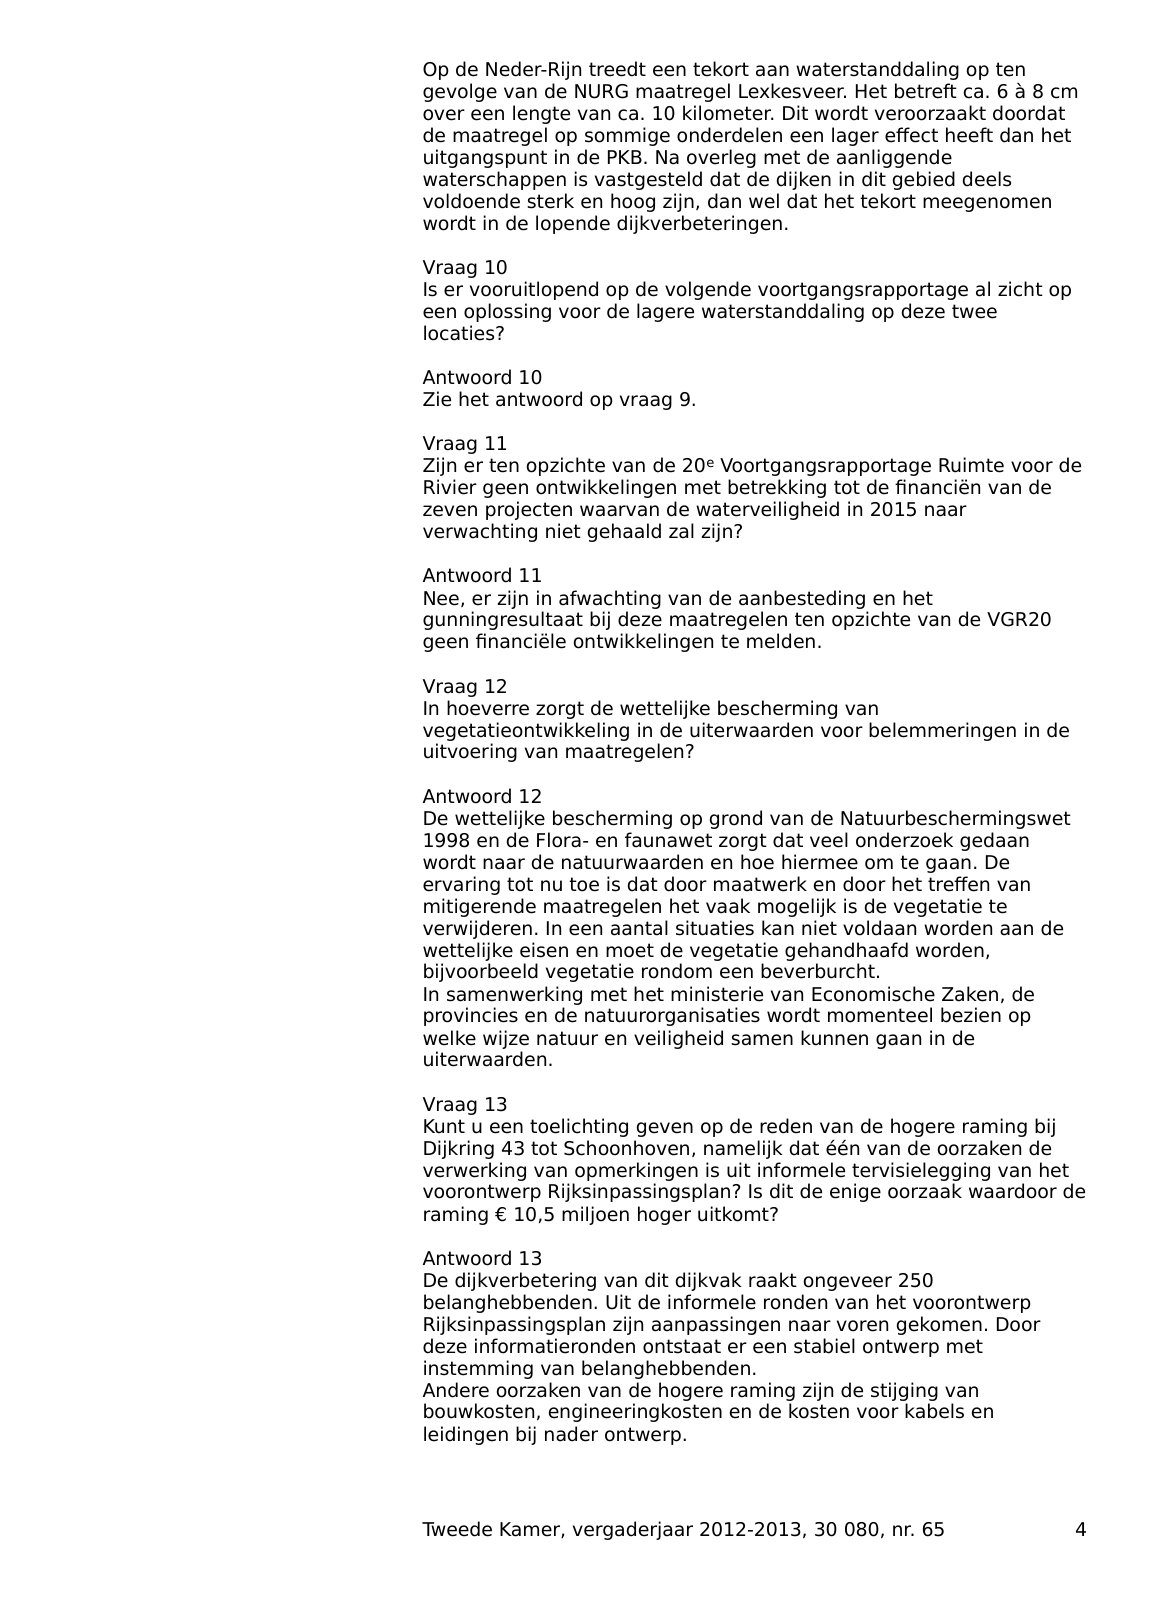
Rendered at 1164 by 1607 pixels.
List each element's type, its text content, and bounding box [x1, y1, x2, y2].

text Antwoord 13 [422, 1248, 1087, 1269]
text Zijn er ten opzichte van de 20e Voortgangsrapportage Ruimte voor de Rivier geen ontwikkelingen met betrekking tot de financiën van de zeven projecten waarvan de waterveiligheid in 2015 naar verwachting niet gehaald zal zijn? [422, 455, 1087, 543]
text Vraag 10 [422, 257, 1087, 279]
text De wettelijke bescherming op grond van de Natuurbeschermingswet 1998 en de Flora- en faunawet zorgt dat veel onderzoek gedaan wordt naar de natuurwaarden en hoe hiermee om te gaan. De ervaring tot nu toe is dat door maatwerk en door het treffen van mitigerende maatregelen het vaak mogelijk is de vegetatie te verwijderen. In een aantal situaties kan niet voldaan worden aan de wettelijke eisen en moet de vegetatie gehandhaafd worden, bijvoorbeeld vegetatie rondom een beverburcht. [422, 808, 1087, 983]
text Kunt u een toelichting geven op de reden van de hogere raming bij Dijkring 43 tot Schoonhoven, namelijk dat één van de oorzaken de verwerking van opmerkingen is uit informele tervisielegging van het voorontwerp Rijksinpassingsplan? Is dit de enige oorzaak waardoor de raming € 10,5 miljoen hoger uitkomt? [422, 1116, 1087, 1225]
text Is er vooruitlopend op de volgende voortgangsrapportage al zicht op een oplossing voor de lagere waterstanddaling op deze twee locaties? [422, 279, 1087, 345]
text Op de Neder-Rijn treedt een tekort aan waterstanddaling op ten gevolge van de NURG maatregel Lexkesveer. Het betreft ca. 6 à 8 cm over een lengte van ca. 10 kilometer. Dit wordt veroorzaakt doordat de maatregel op sommige onderdelen een lager effect heeft dan het uitgangspunt in de PKB. Na overleg met de aanliggende waterschappen is vastgesteld dat de dijken in dit gebied deels voldoende sterk en hoog zijn, dan wel dat het tekort meegenomen wordt in de lopende dijkverbeteringen. [422, 59, 1087, 235]
text Vraag 13 [422, 1093, 1087, 1116]
text Antwoord 10 [422, 367, 1087, 389]
text Andere oorzaken van de hogere raming zijn de stijging van bouwkosten, engineeringkosten en de kosten voor kabels en leidingen bij nader ontwerp. [422, 1379, 1087, 1445]
text Vraag 12 [422, 676, 1087, 697]
text Vraag 11 [422, 433, 1087, 455]
text Nee, er zijn in afwachting van de aanbesteding en het gunningresultaat bij deze maatregelen ten opzichte van de VGR20 geen financiële ontwikkelingen te melden. [422, 587, 1087, 653]
text In samenwerking met het ministerie van Economische Zaken, de provincies en de natuurorganisaties wordt momenteel bezien op welke wijze natuur en veiligheid samen kunnen gaan in de uiterwaarden. [422, 983, 1087, 1071]
text Antwoord 12 [422, 786, 1087, 808]
text De dijkverbetering van dit dijkvak raakt ongeveer 250 belanghebbenden. Uit de informele ronden van het voorontwerp Rijksinpassingsplan zijn aanpassingen naar voren gekomen. Door deze informatieronden ontstaat er een stabiel ontwerp met instemming van belanghebbenden. [422, 1269, 1087, 1379]
text Antwoord 11 [422, 565, 1087, 587]
text In hoeverre zorgt de wettelijke bescherming van vegetatieontwikkeling in de uiterwaarden voor belemmeringen in de uitvoering van maatregelen? [422, 697, 1087, 763]
text Zie het antwoord op vraag 9. [422, 389, 1087, 411]
